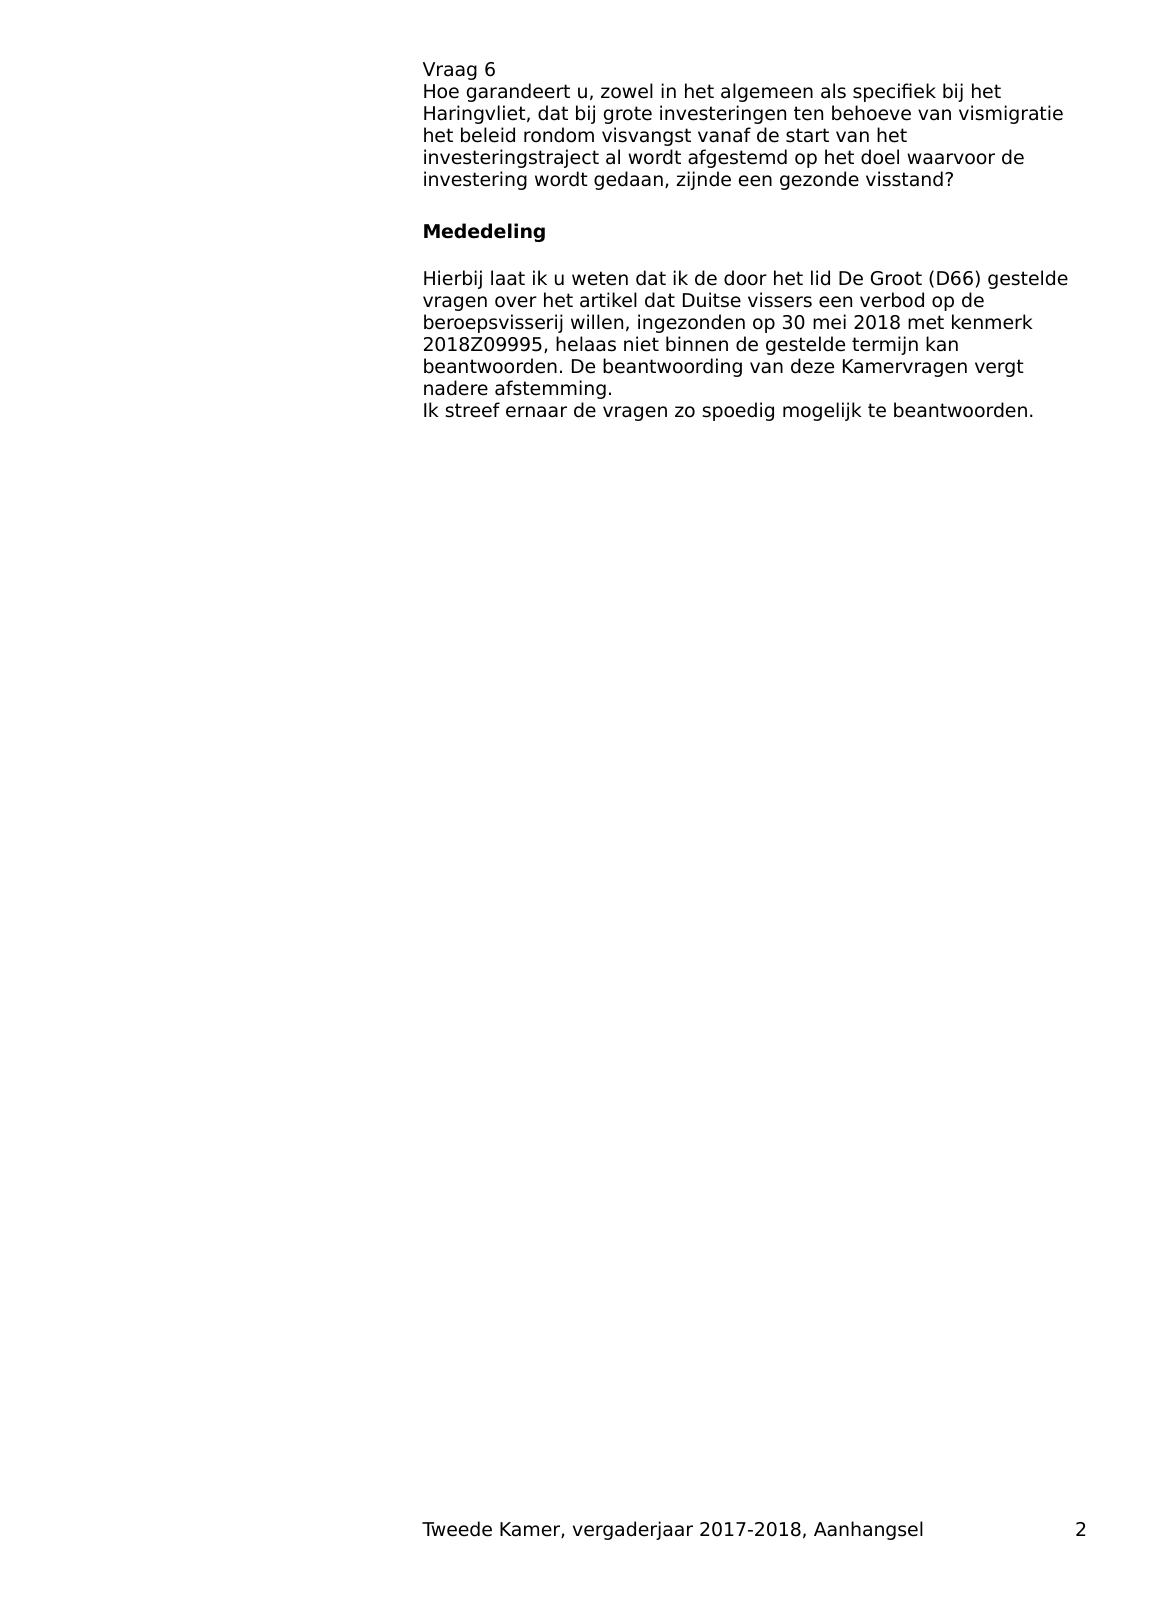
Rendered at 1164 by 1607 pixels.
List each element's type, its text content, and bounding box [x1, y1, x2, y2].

text Hierbij laat ik u weten dat ik de door het lid De Groot (D66) gestelde vragen over het artikel dat Duitse vissers een verbod op de beroepsvisserij willen, ingezonden op 30 mei 2018 met kenmerk 2018Z09995, helaas niet binnen de gestelde termijn kan beantwoorden. De beantwoording van deze Kamervragen vergt nadere afstemming. [422, 268, 1087, 400]
text Ik streef ernaar de vragen zo spoedig mogelijk te beantwoorden. [422, 400, 1087, 422]
subtitle Mededeling [422, 221, 1087, 243]
text Vraag 6 [422, 59, 1087, 81]
text Hoe garandeert u, zowel in het algemeen als specifiek bij het Haringvliet, dat bij grote investeringen ten behoeve van vismigratie het beleid rondom visvangst vanaf de start van het investeringstraject al wordt afgestemd op het doel waarvoor de investering wordt gedaan, zijnde een gezonde visstand? [422, 81, 1087, 191]
